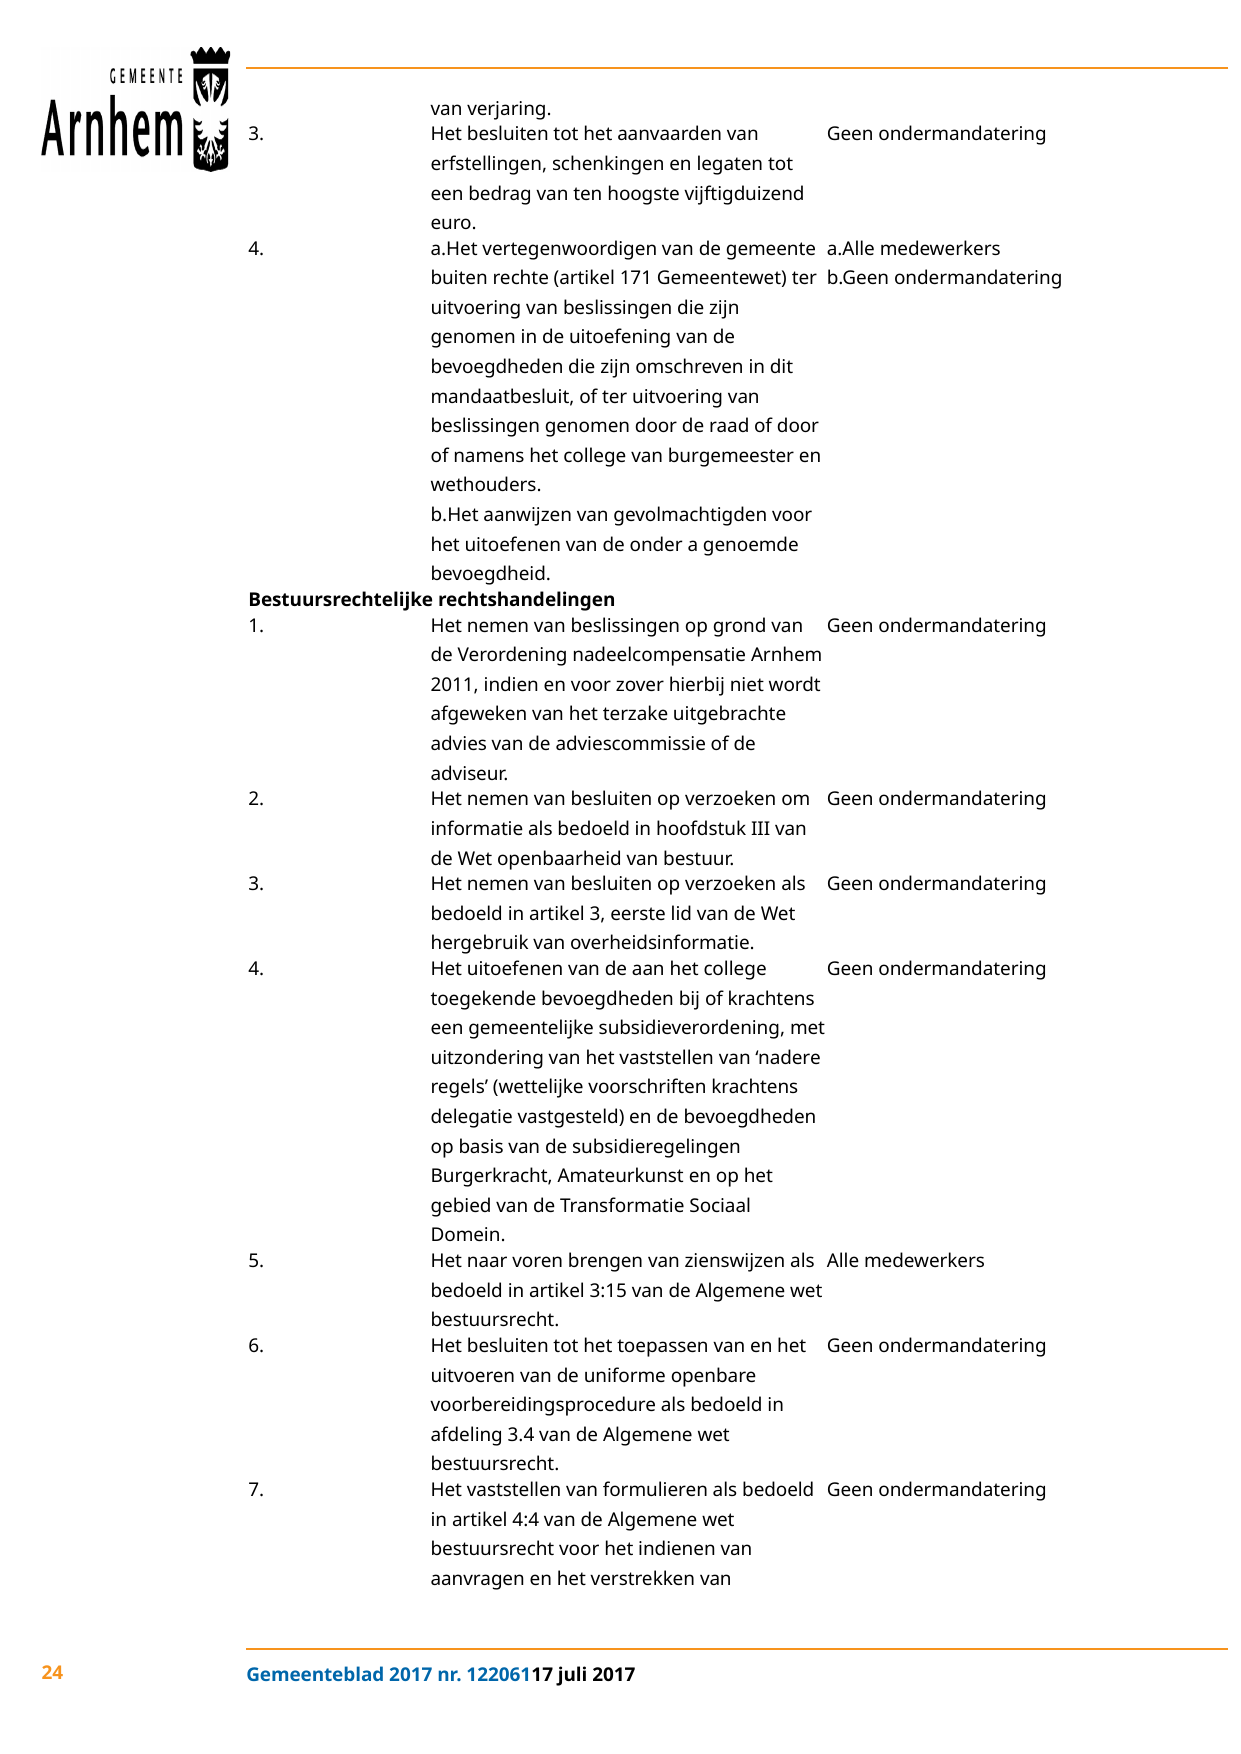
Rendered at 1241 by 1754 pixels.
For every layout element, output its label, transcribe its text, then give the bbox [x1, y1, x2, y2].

table_cell 7. [248, 1476, 430, 1591]
table_cell 3. [248, 870, 430, 955]
table_cell 1. [248, 612, 430, 786]
table_cell 5. [248, 1247, 430, 1332]
table_cell Het nemen van besluiten op verzoeken om informatie als bedoeld in hoofdstuk III van de Wet openbaarheid van bestuur. [430, 786, 827, 870]
table_cell Geen ondermandatering [827, 612, 1152, 786]
picture [41, 47, 231, 172]
table_cell 2. [248, 786, 430, 870]
table_cell Bestuursrechtelijke rechtshandelingen [248, 586, 1152, 612]
table_cell Het nemen van beslissingen op grond van de Verordening nadeelcompensatie Arnhem 2011, indien en voor zover hierbij niet wordt afgeweken van het terzake uitgebrachte advies van de adviescommissie of de adviseur. [430, 612, 827, 786]
table_cell Geen ondermandatering [827, 786, 1152, 870]
table_cell Geen ondermandatering [827, 1476, 1152, 1591]
table_cell 4. [248, 955, 430, 1247]
table_cell Het nemen van besluiten op verzoeken als bedoeld in artikel 3, eerste lid van de Wet hergebruik van overheidsinformatie. [430, 870, 827, 955]
table_cell Geen ondermandatering [827, 955, 1152, 1247]
table_cell Alle medewerkers [827, 1247, 1152, 1332]
table_cell [827, 95, 1152, 121]
table_cell a.Alle medewerkers b.Geen ondermandatering [827, 235, 1152, 586]
table_cell Het uitoefenen van de aan het college toegekende bevoegdheden bij of krachtens een gemeentelijke subsidieverordening, met uitzondering van het vaststellen van ‘nadere regels’ (wettelijke voorschriften krachtens delegatie vastgesteld) en de bevoegdheden op basis van de subsidieregelingen Burgerkracht, Amateurkunst en op het gebied van de Transformatie Sociaal Domein. [430, 955, 827, 1247]
table_cell Het besluiten tot het toepassen van en het uitvoeren van de uniforme openbare voorbereidingsprocedure als bedoeld in afdeling 3.4 van de Algemene wet bestuursrecht. [430, 1332, 827, 1476]
table_cell Geen ondermandatering [827, 121, 1152, 235]
table_cell Het naar voren brengen van zienswijzen als bedoeld in artikel 3:15 van de Algemene wet bestuursrecht. [430, 1247, 827, 1332]
table_cell van verjaring. [430, 95, 827, 121]
table_cell [248, 95, 430, 121]
table_cell Het vaststellen van formulieren als bedoeld in artikel 4:4 van de Algemene wet bestuursrecht voor het indienen van aanvragen en het verstrekken van [430, 1476, 827, 1591]
table_cell 4. [248, 235, 430, 586]
table_cell Het besluiten tot het aanvaarden van erfstellingen, schenkingen en legaten tot een bedrag van ten hoogste vijftigduizend euro. [430, 121, 827, 235]
table_cell 3. [248, 121, 430, 235]
table_cell a.Het vertegenwoordigen van de gemeente buiten rechte (artikel 171 Gemeentewet) ter uitvoering van beslissingen die zijn genomen in de uitoefening van de bevoegdheden die zijn omschreven in dit mandaatbesluit, of ter uitvoering van beslissingen genomen door de raad of door of namens het college van burgemeester en wethouders. b.Het aanwijzen van gevolmachtigden voor het uitoefenen van de onder a genoemde bevoegdheid. [430, 235, 827, 586]
table_cell Geen ondermandatering [827, 1332, 1152, 1476]
table_cell 6. [248, 1332, 430, 1476]
table_cell Geen ondermandatering [827, 870, 1152, 955]
